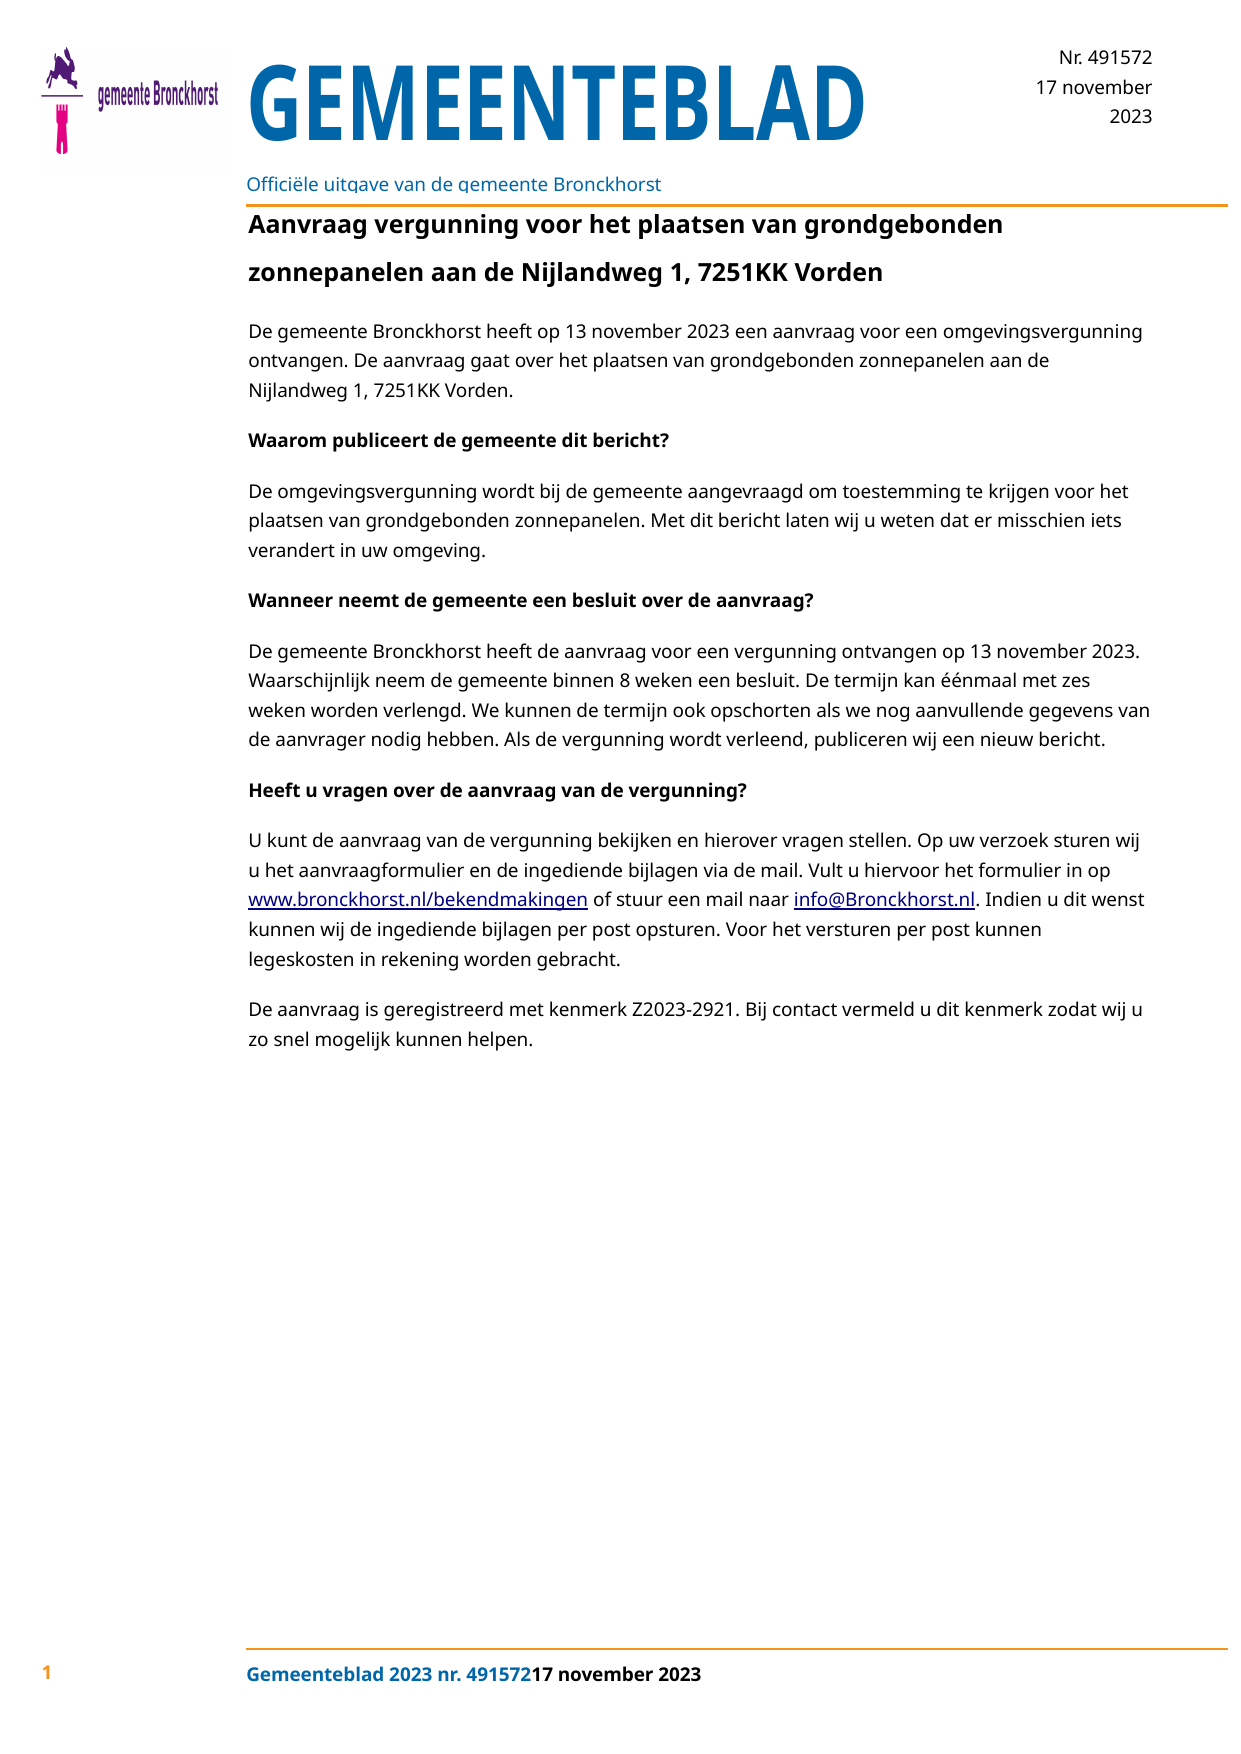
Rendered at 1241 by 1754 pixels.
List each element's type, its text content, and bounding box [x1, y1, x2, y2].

text De omgevingsvergunning wordt bij de gemeente aangevraagd om toestemming te krijgen voor het plaatsen van grondgebonden zonnepanelen. Met dit bericht laten wij u weten dat er misschien iets verandert in uw omgeving. [248, 478, 1152, 563]
text De aanvraag is geregistreerd met kenmerk Z2023-2921. Bij contact vermeld u dit kenmerk zodat wij u zo snel mogelijk kunnen helpen. [248, 996, 1152, 1052]
text Heeft u vragen over de aanvraag van de vergunning? [248, 777, 1152, 803]
picture [41, 47, 231, 172]
text De gemeente Bronckhorst heeft op 13 november 2023 een aanvraag voor een omgevingsvergunning ontvangen. De aanvraag gaat over het plaatsen van grondgebonden zonnepanelen aan de Nijlandweg 1, 7251KK Vorden. [248, 318, 1152, 403]
text Waarom publiceert de gemeente dit bericht? [248, 427, 1152, 453]
text De gemeente Bronckhorst heeft de aanvraag voor een vergunning ontvangen op 13 november 2023. Waarschijnlijk neem de gemeente binnen 8 weken een besluit. De termijn kan éénmaal met zes weken worden verlengd. We kunnen de termijn ook opschorten als we nog aanvullende gegevens van de aanvrager nodig hebben. Als de vergunning wordt verleend, publiceren wij een nieuw bericht. [248, 638, 1152, 752]
text U kunt de aanvraag van de vergunning bekijken en hierover vragen stellen. Op uw verzoek sturen wij u het aanvraagformulier en de ingediende bijlagen via de mail. Vult u hiervoor het formulier in op www.bronckhorst.nl/bekendmakingen of stuur een mail naar info@Bronckhorst.nl. Indien u dit wenst kunnen wij de ingediende bijlagen per post opsturen. Voor het versturen per post kunnen legeskosten in rekening worden gebracht. [248, 827, 1152, 972]
text Aanvraag vergunning voor het plaatsen van grondgebonden zonnepanelen aan de Nijlandweg 1, 7251KK Vorden [248, 207, 1152, 288]
text Wanneer neemt de gemeente een besluit over de aanvraag? [248, 587, 1152, 613]
